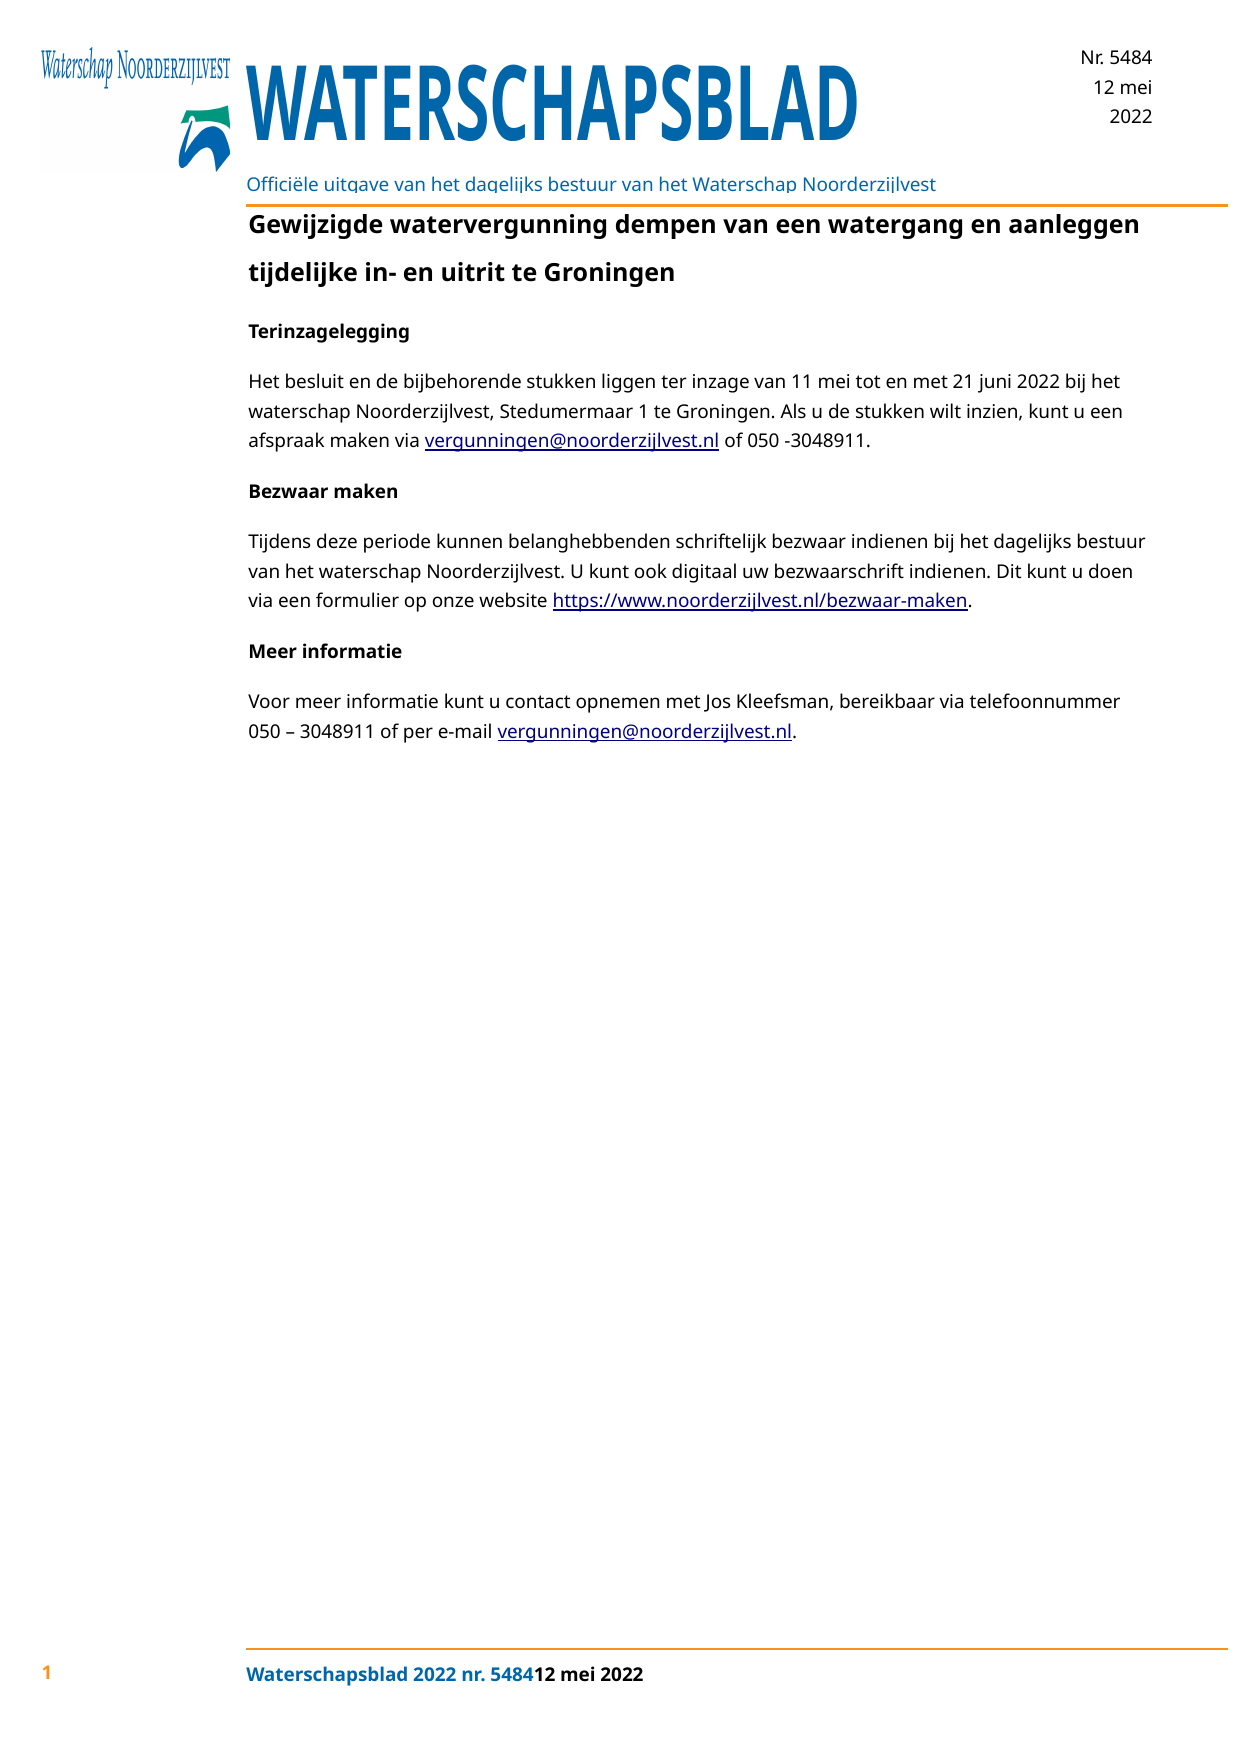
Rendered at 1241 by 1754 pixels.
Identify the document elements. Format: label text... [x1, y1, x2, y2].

picture [41, 47, 231, 172]
text Gewijzigde watervergunning dempen van een watergang en aanleggen tijdelijke in- en uitrit te Groningen [248, 207, 1152, 288]
text Het besluit en de bijbehorende stukken liggen ter inzage van 11 mei tot en met 21 juni 2022 bij het waterschap Noorderzijlvest, Stedumermaar 1 te Groningen. Als u de stukken wilt inzien, kunt u een afspraak maken via vergunningen@noorderzijlvest.nl of 050 -3048911. [248, 368, 1152, 453]
text Meer informatie [248, 638, 1152, 664]
text Tijdens deze periode kunnen belanghebbenden schriftelijk bezwaar indienen bij het dagelijks bestuur van het waterschap Noorderzijlvest. U kunt ook digitaal uw bezwaarschrift indienen. Dit kunt u doen via een formulier op onze website https://www.noorderzijlvest.nl/bezwaar-maken. [248, 528, 1152, 613]
text Bezwaar maken [248, 478, 1152, 504]
text Terinzagelegging [248, 318, 1152, 344]
text Voor meer informatie kunt u contact opnemen met Jos Kleefsman, bereikbaar via telefoonnummer 050 – 3048911 of per e-mail vergunningen@noorderzijlvest.nl. [248, 688, 1152, 744]
